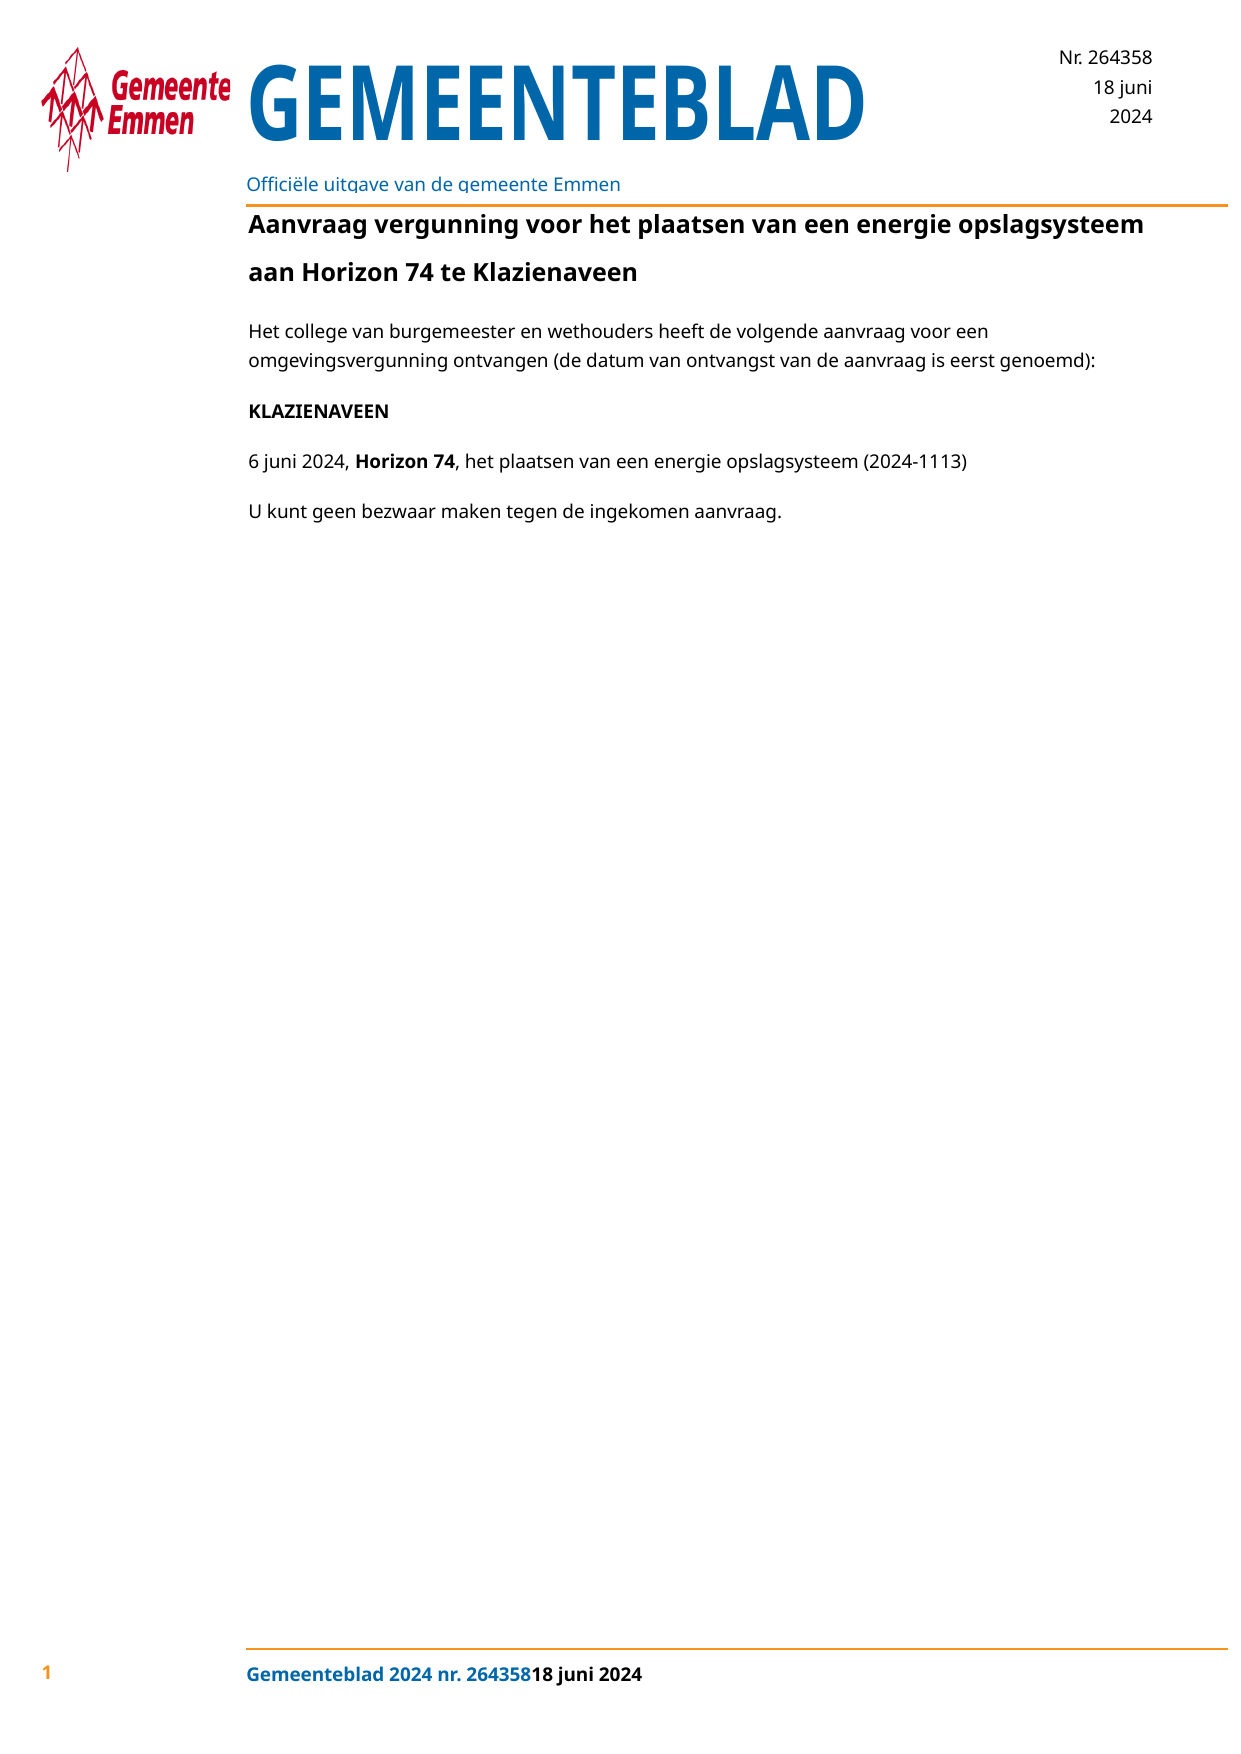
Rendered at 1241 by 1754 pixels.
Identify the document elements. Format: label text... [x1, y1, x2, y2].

text Aanvraag vergunning voor het plaatsen van een energie opslagsysteem aan Horizon 74 te Klazienaveen [248, 207, 1152, 288]
picture [41, 47, 231, 172]
text KLAZIENAVEEN [248, 398, 1152, 424]
text U kunt geen bezwaar maken tegen de ingekomen aanvraag. [248, 499, 1152, 524]
text Het college van burgemeester en wethouders heeft de volgende aanvraag voor een omgevingsvergunning ontvangen (de datum van ontvangst van de aanvraag is eerst genoemd): [248, 318, 1152, 373]
text 6 juni 2024, Horizon 74, het plaatsen van een energie opslagsysteem (2024-1113) [248, 448, 1152, 474]
